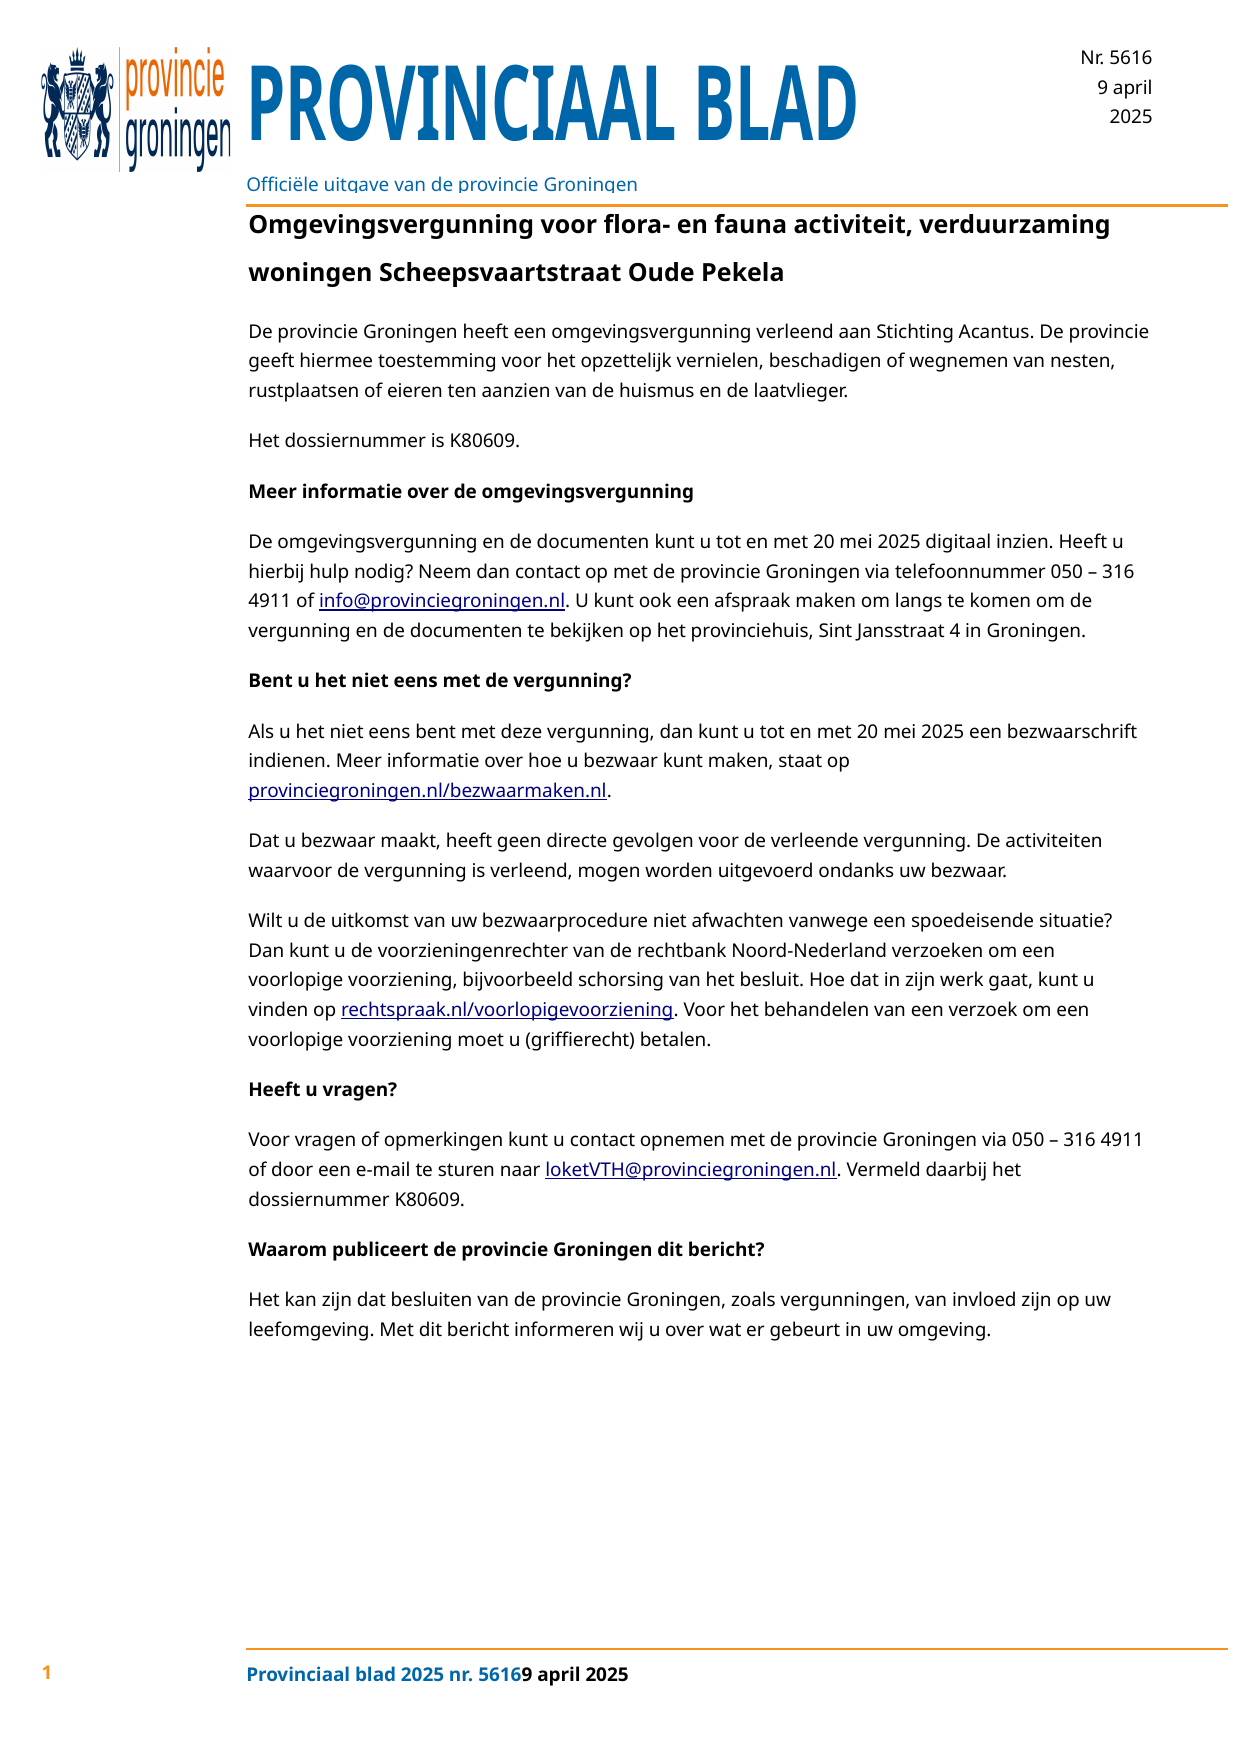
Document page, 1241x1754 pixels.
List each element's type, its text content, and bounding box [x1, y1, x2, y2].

text Meer informatie over de omgevingsvergunning [248, 478, 1152, 504]
text Bent u het niet eens met de vergunning? [248, 667, 1152, 693]
text De omgevingsvergunning en de documenten kunt u tot en met 20 mei 2025 digitaal inzien. Heeft u hierbij hulp nodig? Neem dan contact op met de provincie Groningen via telefoonnummer 050 – 316 4911 of info@provinciegroningen.nl. U kunt ook een afspraak maken om langs te komen om de vergunning en de documenten te bekijken op het provinciehuis, Sint Jansstraat 4 in Groningen. [248, 528, 1152, 643]
text Wilt u de uitkomst van uw bezwaarprocedure niet afwachten vanwege een spoedeisende situatie? Dan kunt u de voorzieningenrechter van de rechtbank Noord-Nederland verzoeken om een voorlopige voorziening, bijvoorbeeld schorsing van het besluit. Hoe dat in zijn werk gaat, kunt u vinden op rechtspraak.nl/voorlopigevoorziening. Voor het behandelen van een verzoek om een voorlopige voorziening moet u (griffierecht) betalen. [248, 907, 1152, 1052]
text Waarom publiceert de provincie Groningen dit bericht? [248, 1236, 1152, 1262]
text Als u het niet eens bent met deze vergunning, dan kunt u tot en met 20 mei 2025 een bezwaarschrift indienen. Meer informatie over hoe u bezwaar kunt maken, staat op provinciegroningen.nl/bezwaarmaken.nl. [248, 718, 1152, 803]
text Dat u bezwaar maakt, heeft geen directe gevolgen voor de verleende vergunning. De activiteiten waarvoor de vergunning is verleend, mogen worden uitgevoerd ondanks uw bezwaar. [248, 827, 1152, 883]
text Voor vragen of opmerkingen kunt u contact opnemen met de provincie Groningen via 050 – 316 4911 of door een e-mail te sturen naar loketVTH@provinciegroningen.nl. Vermeld daarbij het dossiernummer K80609. [248, 1127, 1152, 1212]
text Omgevingsvergunning voor flora- en fauna activiteit, verduurzaming woningen Scheepsvaartstraat Oude Pekela [248, 207, 1152, 288]
text Het dossiernummer is K80609. [248, 427, 1152, 453]
picture [41, 47, 231, 172]
text De provincie Groningen heeft een omgevingsvergunning verleend aan Stichting Acantus. De provincie geeft hiermee toestemming voor het opzettelijk vernielen, beschadigen of wegnemen van nesten, rustplaatsen of eieren ten aanzien van de huismus en de laatvlieger. [248, 318, 1152, 403]
text Heeft u vragen? [248, 1076, 1152, 1102]
text Het kan zijn dat besluiten van de provincie Groningen, zoals vergunningen, van invloed zijn op uw leefomgeving. Met dit bericht informeren wij u over wat er gebeurt in uw omgeving. [248, 1287, 1152, 1342]
